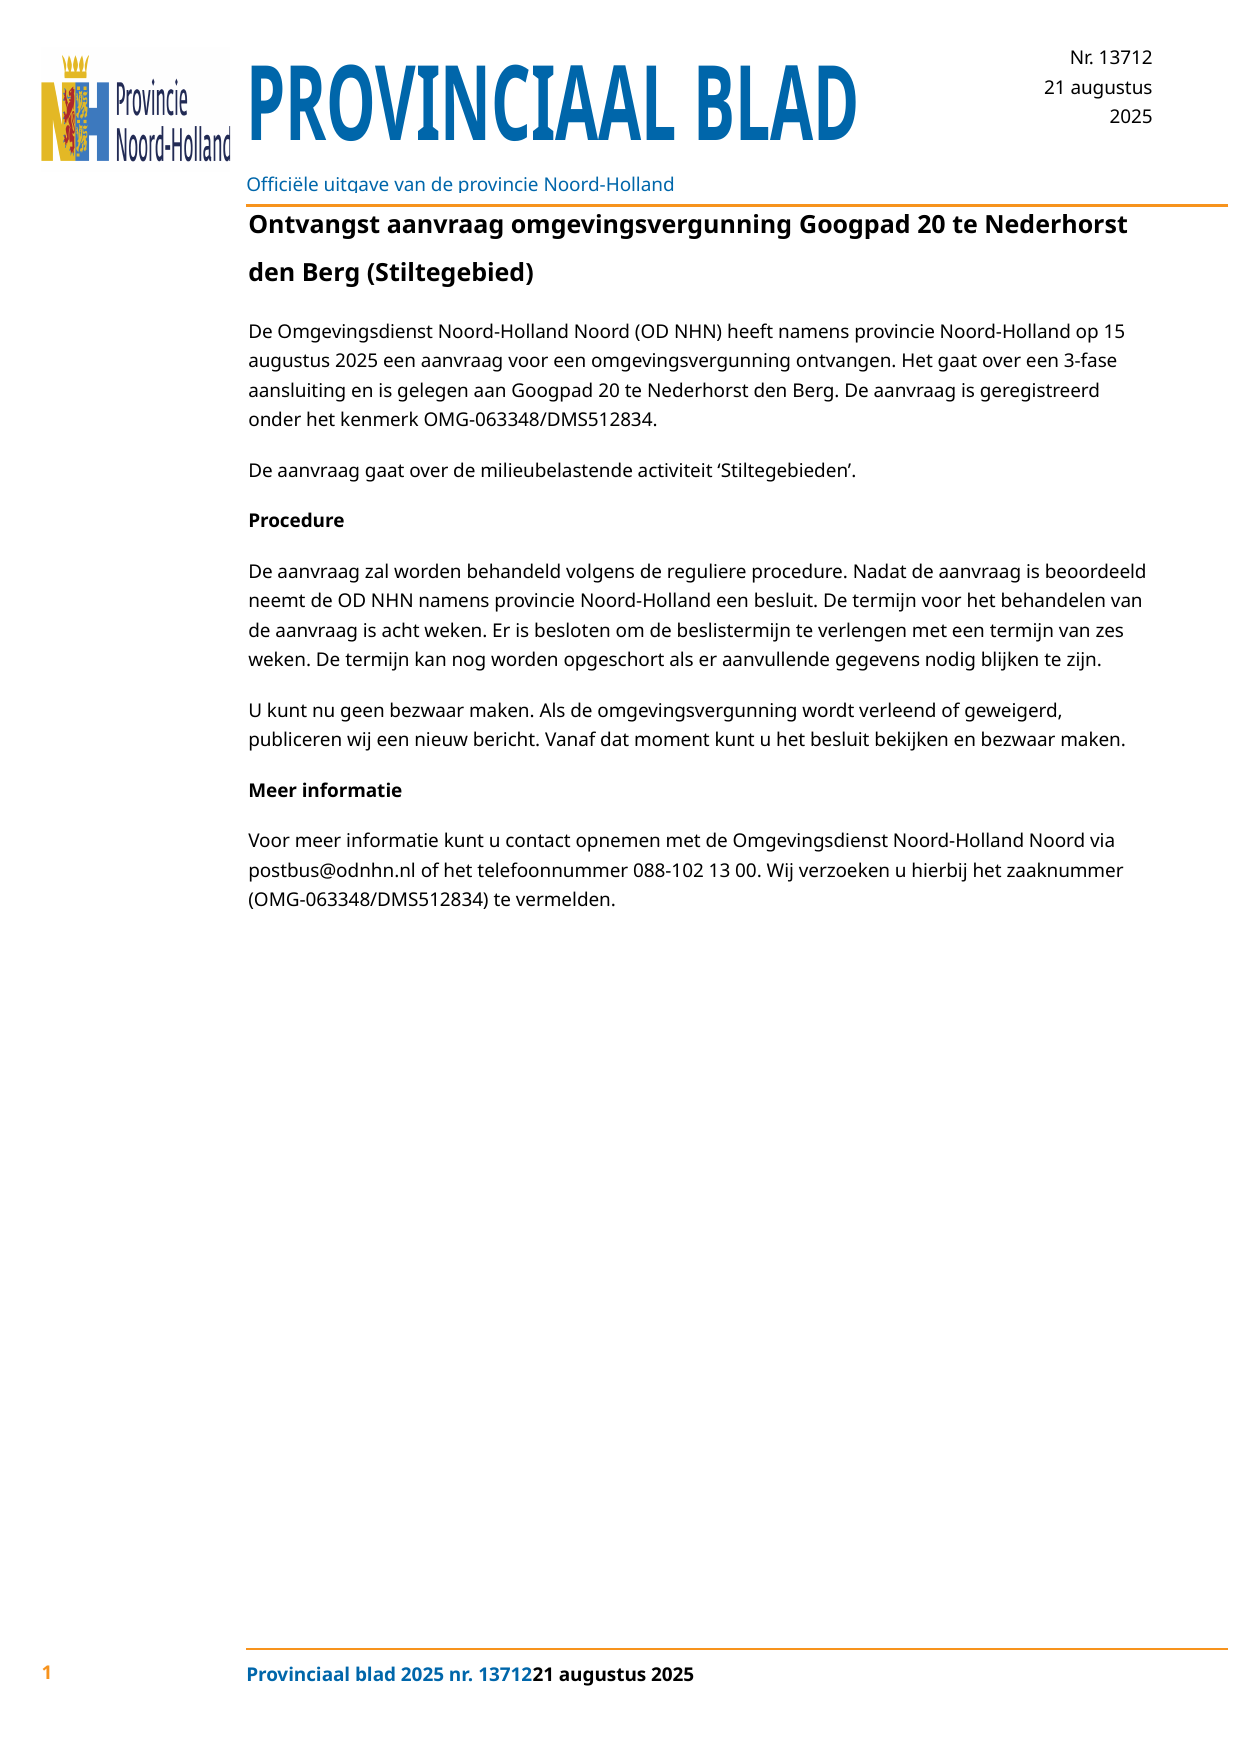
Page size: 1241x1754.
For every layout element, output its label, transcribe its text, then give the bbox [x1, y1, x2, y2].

text Meer informatie [248, 777, 1152, 803]
text Ontvangst aanvraag omgevingsvergunning Googpad 20 te Nederhorst den Berg (Stiltegebied) [248, 207, 1152, 288]
text De Omgevingsdienst Noord-Holland Noord (OD NHN) heeft namens provincie Noord-Holland op 15 augustus 2025 een aanvraag voor een omgevingsvergunning ontvangen. Het gaat over een 3-fase aansluiting en is gelegen aan Googpad 20 te Nederhorst den Berg. De aanvraag is geregistreerd onder het kenmerk OMG-063348/DMS512834. [248, 318, 1152, 432]
picture [41, 47, 231, 172]
text U kunt nu geen bezwaar maken. Als de omgevingsvergunning wordt verleend of geweigerd, publiceren wij een nieuw bericht. Vanaf dat moment kunt u het besluit bekijken en bezwaar maken. [248, 697, 1152, 752]
text Voor meer informatie kunt u contact opnemen met de Omgevingsdienst Noord-Holland Noord via postbus@odnhn.nl of het telefoonnummer 088-102 13 00. Wij verzoeken u hierbij het zaaknummer (OMG-063348/DMS512834) te vermelden. [248, 827, 1152, 912]
text De aanvraag gaat over de milieubelastende activiteit ‘Stiltegebieden’. [248, 457, 1152, 483]
text De aanvraag zal worden behandeld volgens de reguliere procedure. Nadat de aanvraag is beoordeeld neemt de OD NHN namens provincie Noord-Holland een besluit. De termijn voor het behandelen van de aanvraag is acht weken. Er is besloten om de beslistermijn te verlengen met een termijn van zes weken. De termijn kan nog worden opgeschort als er aanvullende gegevens nodig blijken te zijn. [248, 558, 1152, 672]
text Procedure [248, 507, 1152, 533]
